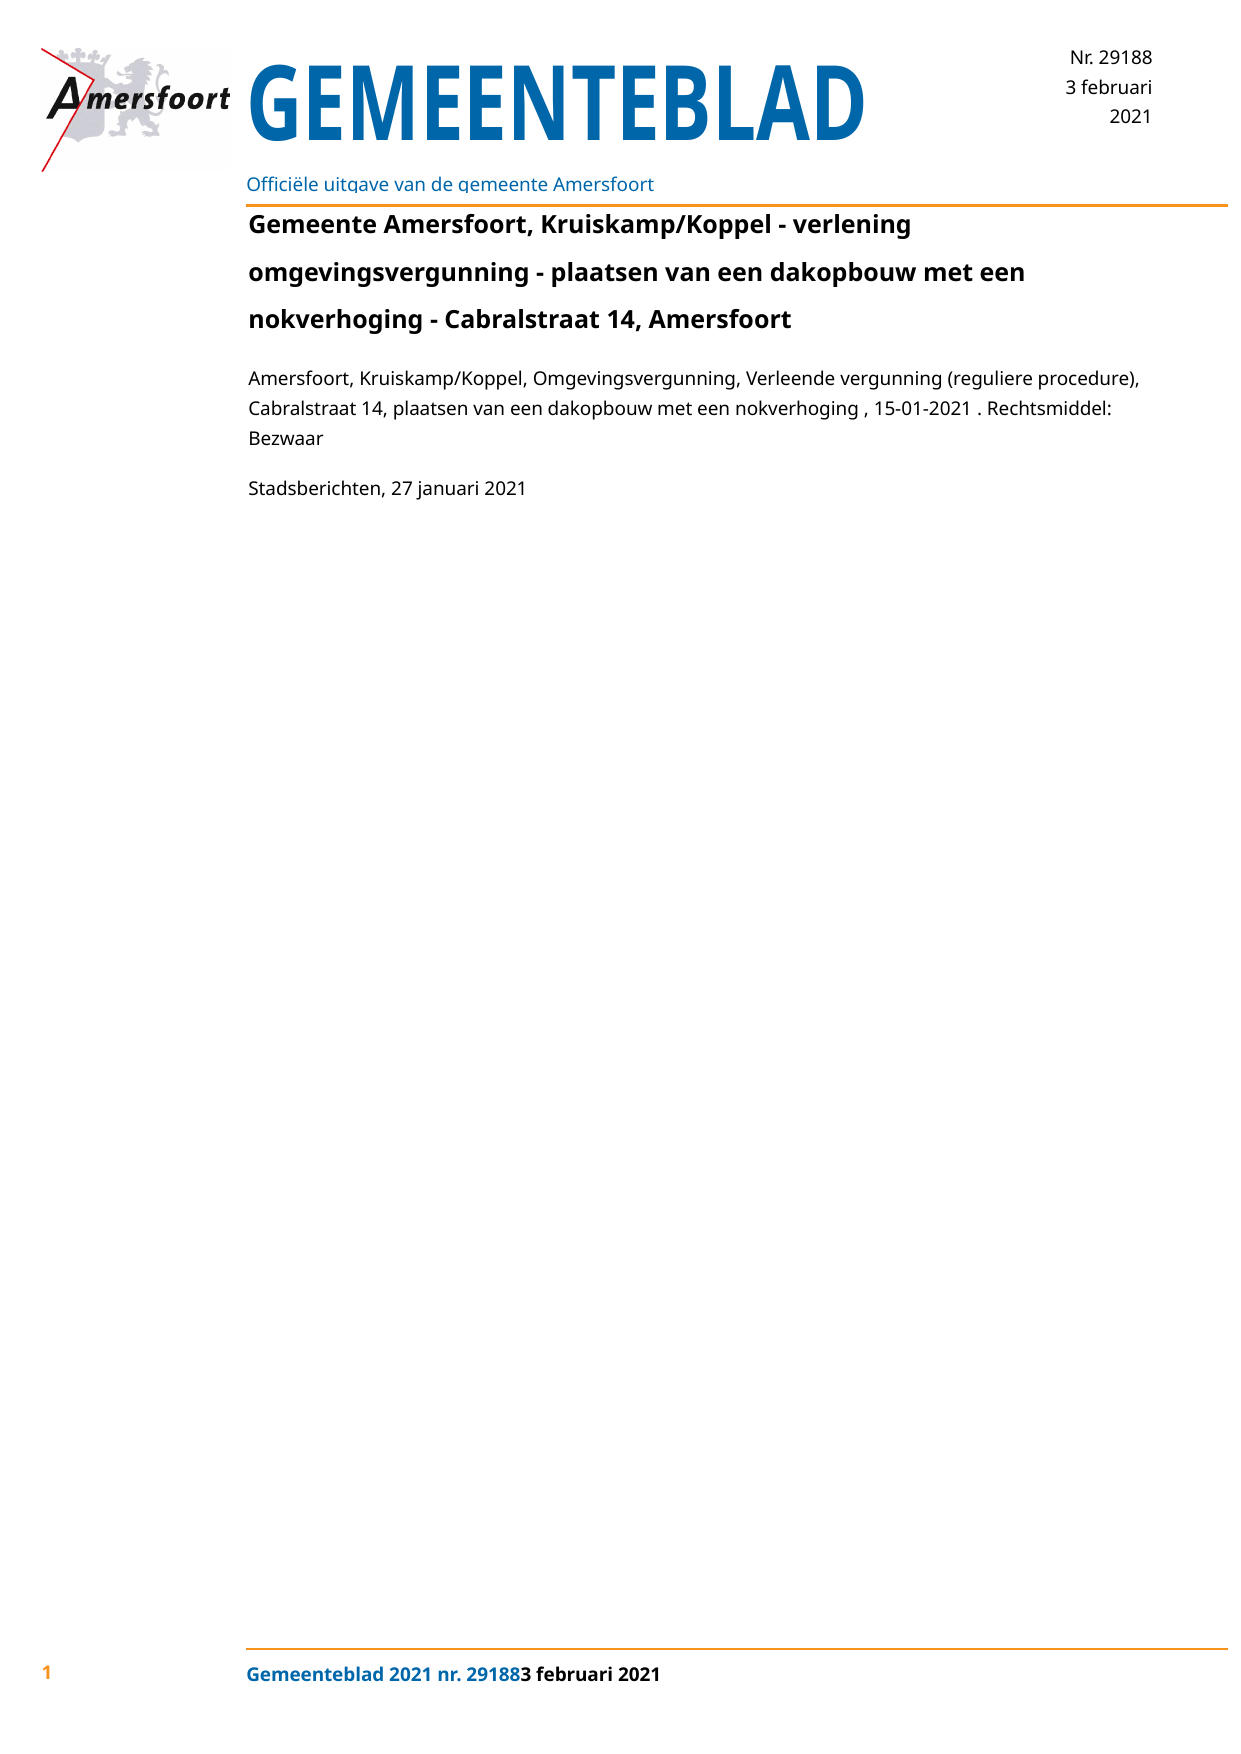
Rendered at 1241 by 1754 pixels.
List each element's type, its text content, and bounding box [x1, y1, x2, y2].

text Amersfoort, Kruiskamp/Koppel, Omgevingsvergunning, Verleende vergunning (reguliere procedure), Cabralstraat 14, plaatsen van een dakopbouw met een nokverhoging , 15-01-2021 . Rechtsmiddel: Bezwaar [248, 366, 1152, 450]
text Stadsberichten, 27 januari 2021 [248, 475, 1152, 501]
picture [41, 47, 231, 172]
text Gemeente Amersfoort, Kruiskamp/Koppel - verlening omgevingsvergunning - plaatsen van een dakopbouw met een nokverhoging - Cabralstraat 14, Amersfoort [248, 207, 1152, 336]
